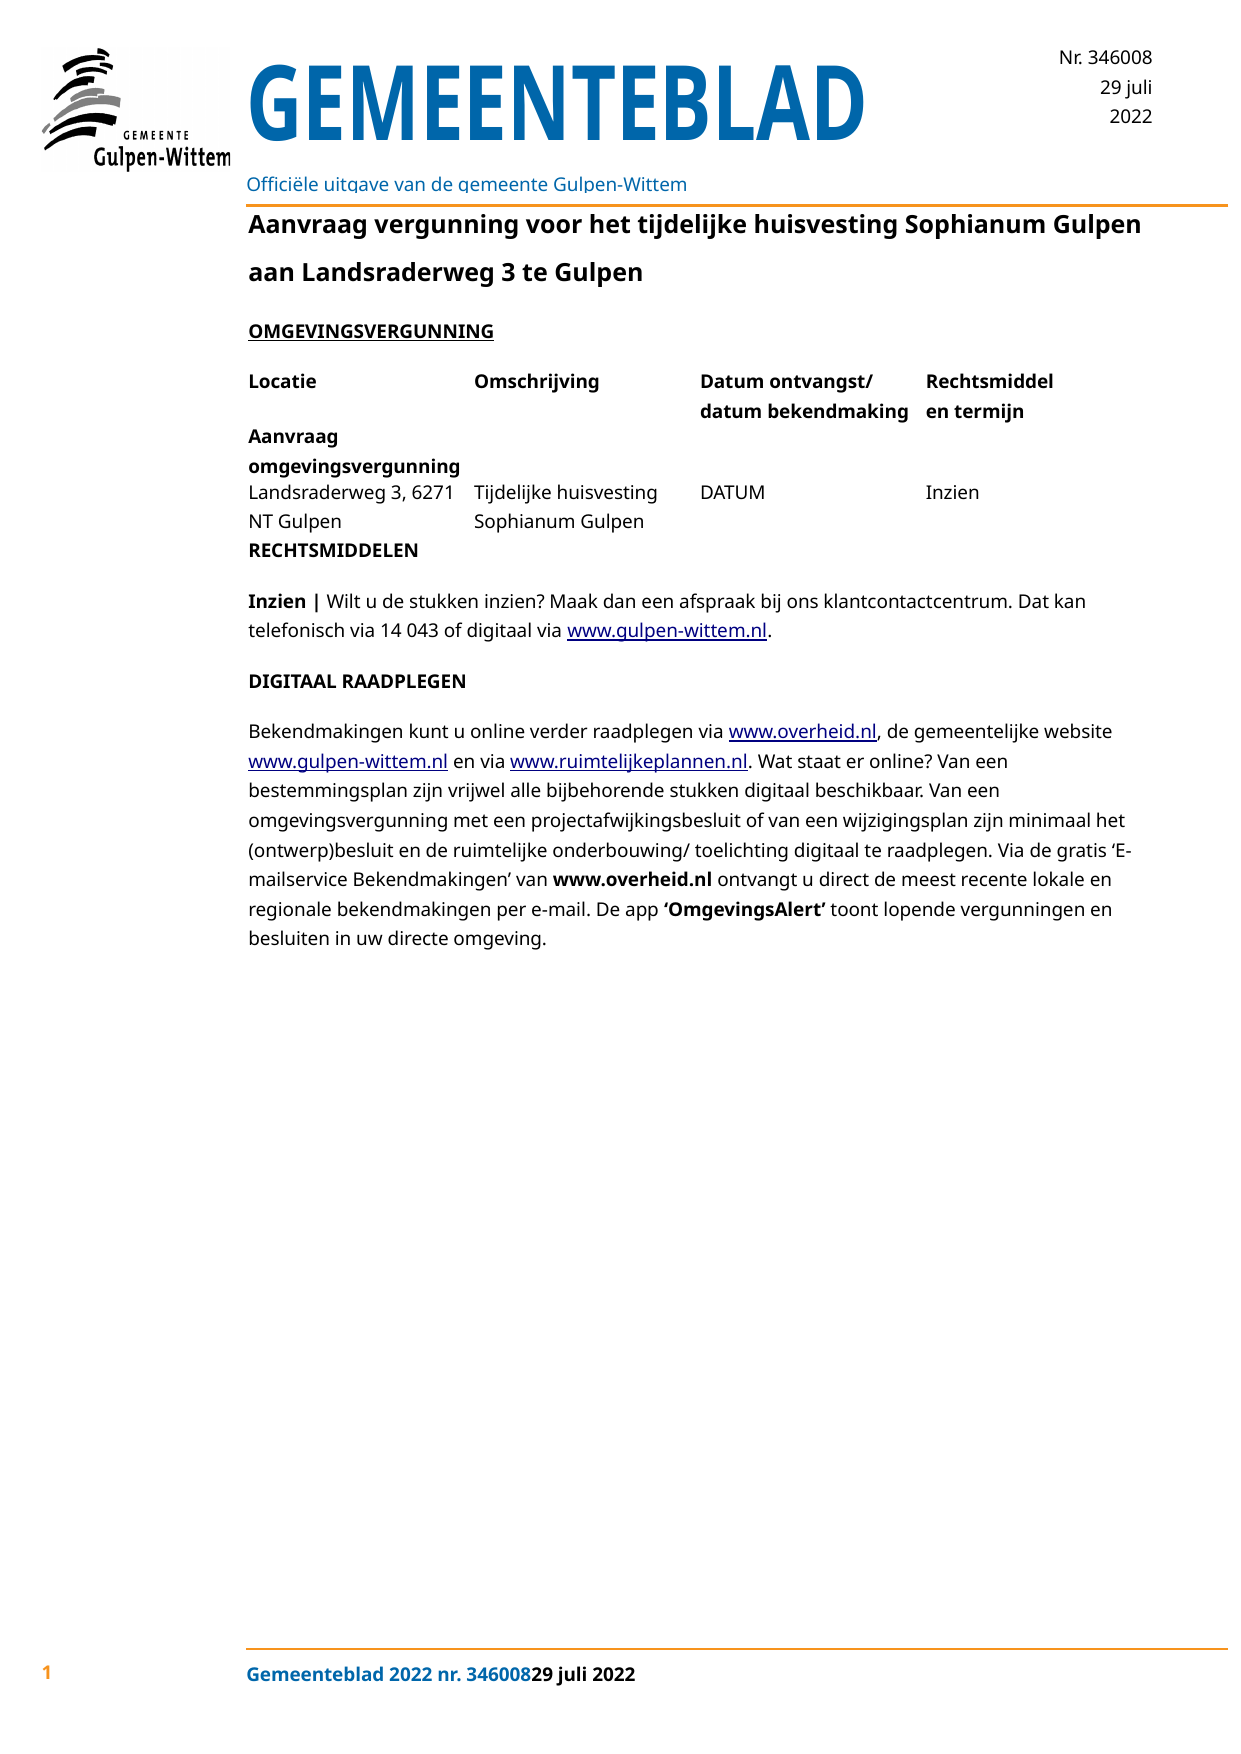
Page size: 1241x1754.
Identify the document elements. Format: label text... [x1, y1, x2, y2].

table_header Rechtsmiddel en termijn [926, 369, 1152, 424]
table_header Datum ontvangst/ datum bekendmaking [700, 369, 926, 424]
table_header Locatie [248, 369, 474, 424]
table_header Omschrijving [474, 369, 700, 424]
table_cell Landsraderweg 3, 6271 NT Gulpen [248, 479, 474, 534]
table_cell Aanvraag omgevingsvergunning [248, 424, 474, 479]
table_cell [474, 424, 700, 479]
picture [41, 47, 231, 172]
table_cell Tijdelijke huisvesting Sophianum Gulpen [474, 479, 700, 534]
text Inzien | Wilt u de stukken inzien? Maak dan een afspraak bij ons klantcontactcentrum. Dat kan telefonisch via 14 043 of digitaal via www.gulpen-wittem.nl. [248, 588, 1152, 643]
text OMGEVINGSVERGUNNING [248, 318, 1152, 344]
table_cell [926, 424, 1152, 479]
text DIGITAAL RAADPLEGEN [248, 668, 1152, 694]
text Bekendmakingen kunt u online verder raadplegen via www.overheid.nl, de gemeentelijke website www.gulpen-wittem.nl en via www.ruimtelijkeplannen.nl. Wat staat er online? Van een bestemmingsplan zijn vrijwel alle bijbehorende stukken digitaal beschikbaar. Van een omgevingsvergunning met een projectafwijkingsbesluit of van een wijzigingsplan zijn minimaal het (ontwerp)besluit en de ruimtelijke onderbouwing/ toelichting digitaal te raadplegen. Via de gratis ‘E-mailservice Bekendmakingen’ van www.overheid.nl ontvangt u direct de meest recente lokale en regionale bekendmakingen per e-mail. De app ‘OmgevingsAlert’ toont lopende vergunningen en besluiten in uw directe omgeving. [248, 718, 1152, 951]
text Aanvraag vergunning voor het tijdelijke huisvesting Sophianum Gulpen aan Landsraderweg 3 te Gulpen [248, 207, 1152, 288]
table_cell Inzien [926, 479, 1152, 534]
table_cell DATUM [700, 479, 926, 534]
table_cell [700, 424, 926, 479]
text RECHTSMIDDELEN [248, 538, 1152, 563]
